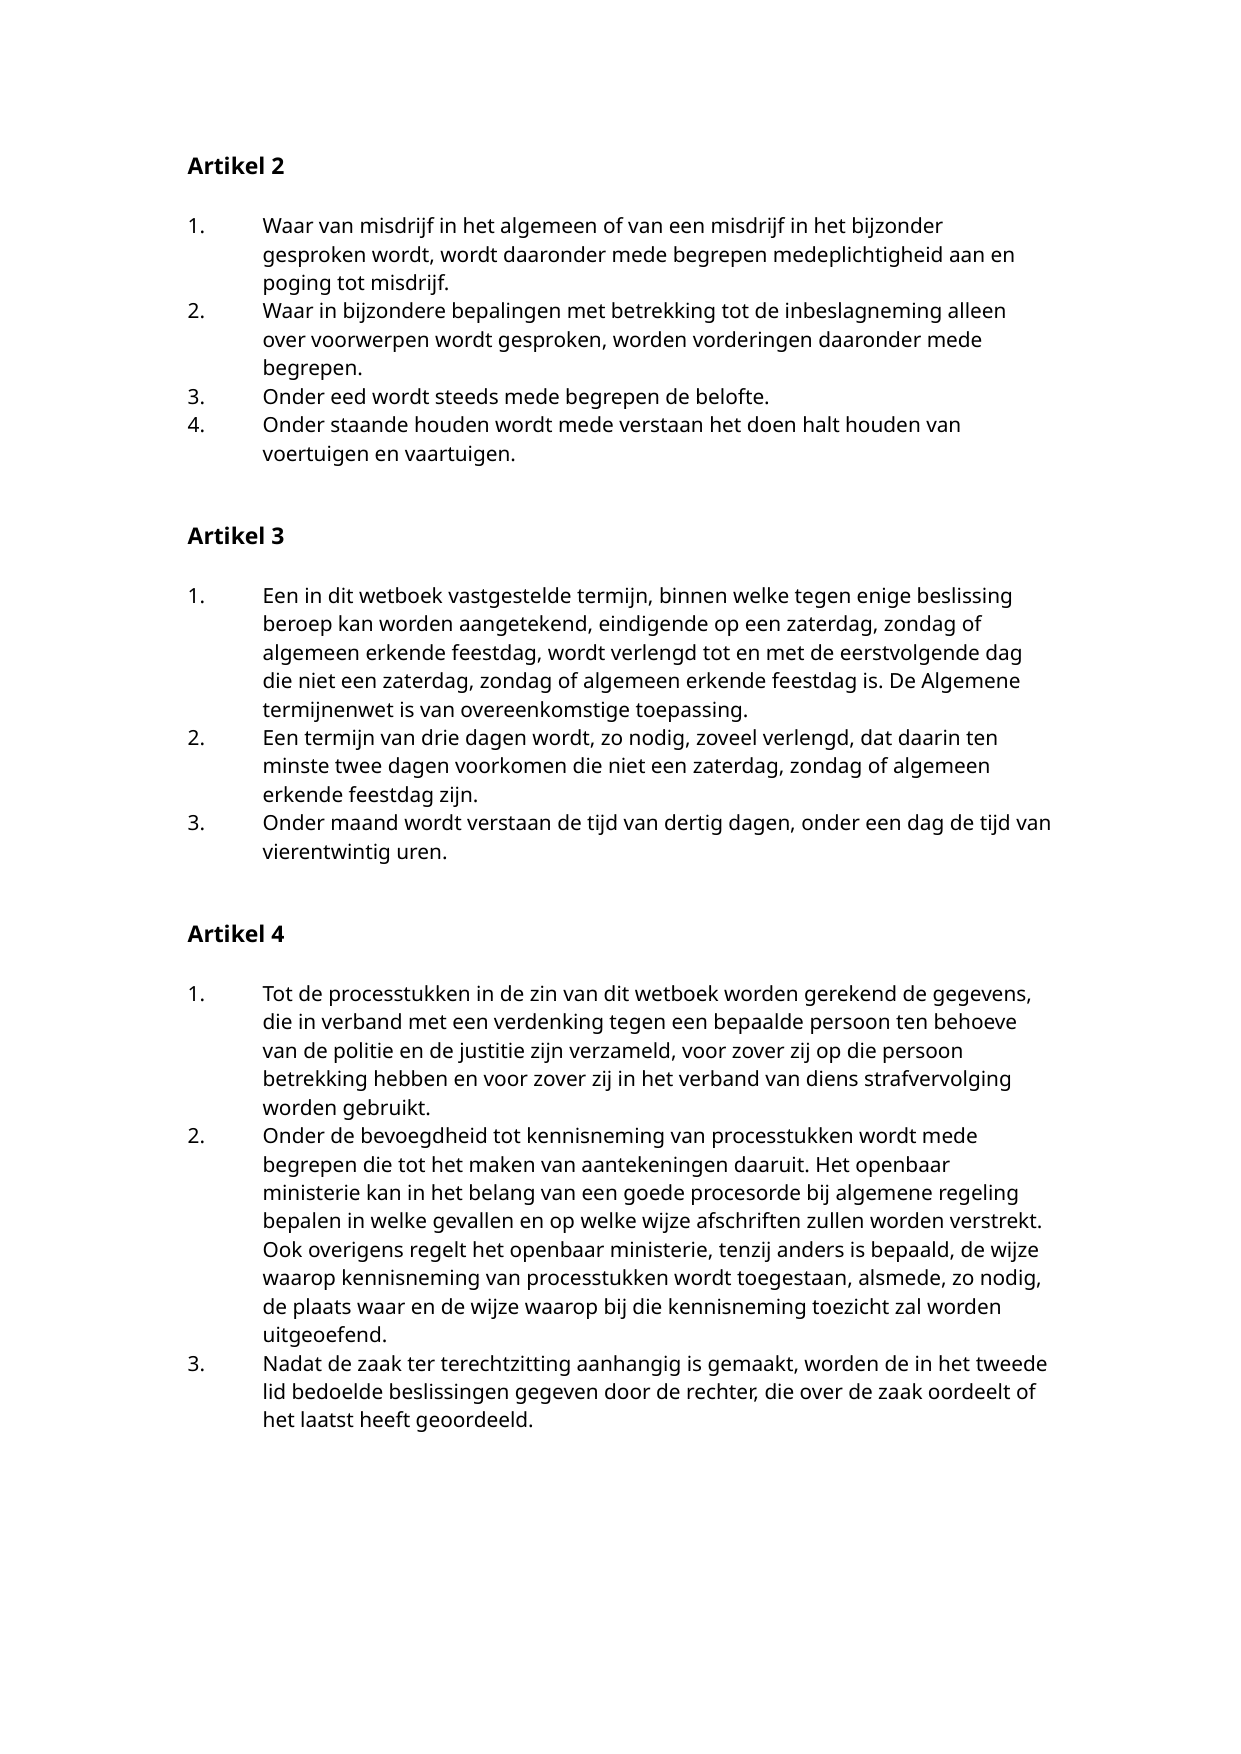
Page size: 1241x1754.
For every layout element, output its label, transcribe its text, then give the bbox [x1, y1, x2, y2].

subtitle Artikel 4 [187, 918, 1053, 949]
list Waar van misdrijf in het algemeen of van een misdrijf in het bijzonder gesproken wordt, wordt daaronder mede begrepen medeplichtigheid aan en poging tot misdrijf. [187, 211, 1053, 297]
subtitle Artikel 2 [187, 150, 1053, 181]
list Een termijn van drie dagen wordt, zo nodig, zoveel verlengd, dat daarin ten minste twee dagen voorkomen die niet een zaterdag, zondag of algemeen erkende feestdag zijn. [187, 723, 1053, 808]
list Onder maand wordt verstaan de tijd van dertig dagen, onder een dag de tijd van vierentwintig uren. [187, 808, 1053, 865]
list Tot de processtukken in de zin van dit wetboek worden gerekend de gegevens, die in verband met een verdenking tegen een bepaalde persoon ten behoeve van de politie en de justitie zijn verzameld, voor zover zij op die persoon betrekking hebben en voor zover zij in het verband van diens strafvervolging worden gebruikt. [187, 979, 1053, 1121]
list Nadat de zaak ter terechtzitting aanhangig is gemaakt, worden de in het tweede lid bedoelde beslissingen gegeven door de rechter, die over de zaak oordeelt of het laatst heeft geoordeeld. [187, 1349, 1053, 1434]
list Een in dit wetboek vastgestelde termijn, binnen welke tegen enige beslissing beroep kan worden aangetekend, eindigende op een zaterdag, zondag of algemeen erkende feestdag, wordt verlengd tot en met de eerstvolgende dag die niet een zaterdag, zondag of algemeen erkende feestdag is. De Algemene termijnenwet is van overeenkomstige toepassing. [187, 581, 1053, 723]
list Onder eed wordt steeds mede begrepen de belofte. [187, 382, 1053, 410]
list Onder de bevoegdheid tot kennisneming van processtukken wordt mede begrepen die tot het maken van aantekeningen daaruit. Het openbaar ministerie kan in het belang van een goede procesorde bij algemene regeling bepalen in welke gevallen en op welke wijze afschriften zullen worden verstrekt. Ook overigens regelt het openbaar ministerie, tenzij anders is bepaald, de wijze waarop kennisneming van processtukken wordt toegestaan, alsmede, zo nodig, de plaats waar en de wijze waarop bij die kennisneming toezicht zal worden uitgeoefend. [187, 1121, 1053, 1349]
list Waar in bijzondere bepalingen met betrekking tot de inbeslagneming alleen over voorwerpen wordt gesproken, worden vorderingen daaronder mede begrepen. [187, 297, 1053, 382]
subtitle Artikel 3 [187, 520, 1053, 551]
list Onder staande houden wordt mede verstaan het doen halt houden van voertuigen en vaartuigen. [187, 410, 1053, 467]
